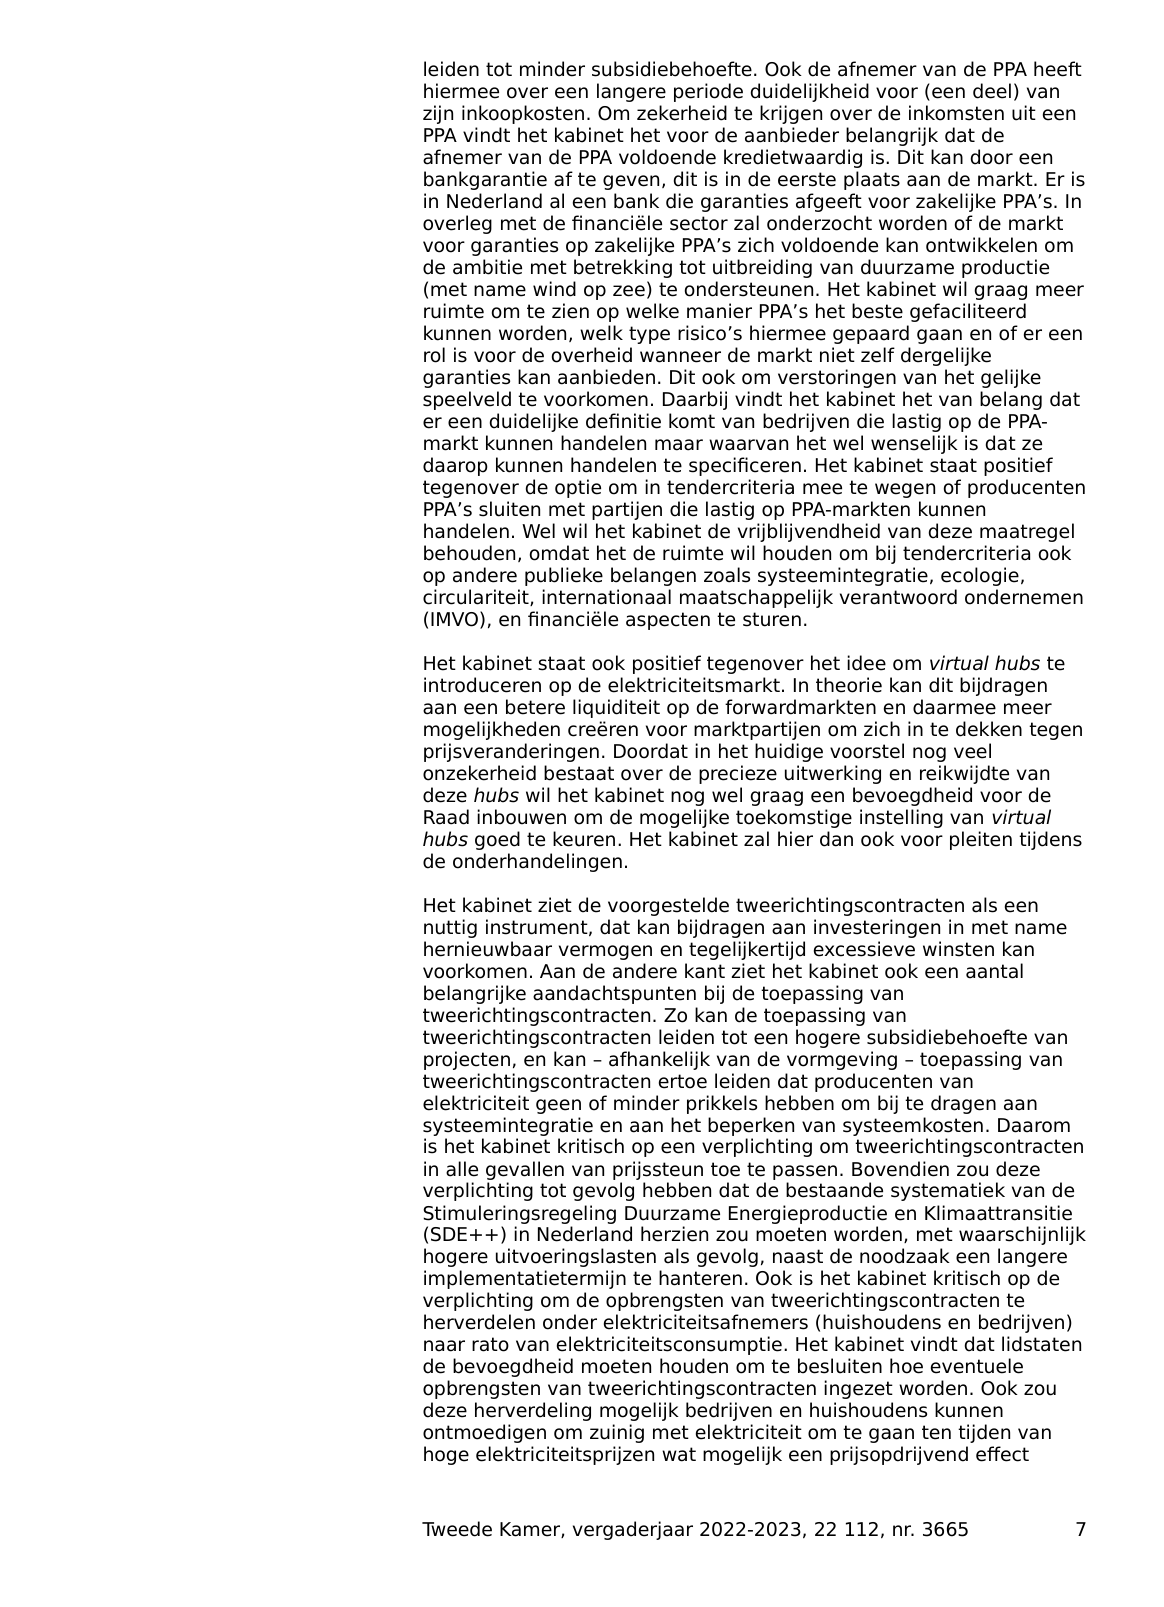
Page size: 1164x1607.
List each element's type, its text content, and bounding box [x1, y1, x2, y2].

text Het kabinet ziet de voorgestelde tweerichtingscontracten als een nuttig instrument, dat kan bijdragen aan investeringen in met name hernieuwbaar vermogen en tegelijkertijd excessieve winsten kan voorkomen. Aan de andere kant ziet het kabinet ook een aantal belangrijke aandachtspunten bij de toepassing van tweerichtingscontracten. Zo kan de toepassing van tweerichtingscontracten leiden tot een hogere subsidiebehoefte van projecten, en kan – afhankelijk van de vormgeving – toepassing van tweerichtingscontracten ertoe leiden dat producenten van elektriciteit geen of minder prikkels hebben om bij te dragen aan systeemintegratie en aan het beperken van systeemkosten. Daarom is het kabinet kritisch op een verplichting om tweerichtingscontracten in alle gevallen van prijssteun toe te passen. Bovendien zou deze verplichting tot gevolg hebben dat de bestaande systematiek van de Stimuleringsregeling Duurzame Energieproductie en Klimaattransitie (SDE++) in Nederland herzien zou moeten worden, met waarschijnlijk hogere uitvoeringslasten als gevolg, naast de noodzaak een langere implementatietermijn te hanteren. Ook is het kabinet kritisch op de verplichting om de opbrengsten van tweerichtingscontracten te herverdelen onder elektriciteitsafnemers (huishoudens en bedrijven) naar rato van elektriciteitsconsumptie. Het kabinet vindt dat lidstaten de bevoegdheid moeten houden om te besluiten hoe eventuele opbrengsten van tweerichtingscontracten ingezet worden. Ook zou deze herverdeling mogelijk bedrijven en huishoudens kunnen ontmoedigen om zuinig met elektriciteit om te gaan ten tijden van hoge elektriciteitsprijzen wat mogelijk een prijsopdrijvend effect [422, 895, 1087, 1466]
text Het kabinet staat ook positief tegenover het idee om virtual hubs te introduceren op de elektriciteitsmarkt. In theorie kan dit bijdragen aan een betere liquiditeit op de forwardmarkten en daarmee meer mogelijkheden creëren voor marktpartijen om zich in te dekken tegen prijsveranderingen. Doordat in het huidige voorstel nog veel onzekerheid bestaat over de precieze uitwerking en reikwijdte van deze hubs wil het kabinet nog wel graag een bevoegdheid voor de Raad inbouwen om de mogelijke toekomstige instelling van virtual hubs goed te keuren. Het kabinet zal hier dan ook voor pleiten tijdens de onderhandelingen. [422, 653, 1087, 872]
text leiden tot minder subsidiebehoefte. Ook de afnemer van de PPA heeft hiermee over een langere periode duidelijkheid voor (een deel) van zijn inkoopkosten. Om zekerheid te krijgen over de inkomsten uit een PPA vindt het kabinet het voor de aanbieder belangrijk dat de afnemer van de PPA voldoende kredietwaardig is. Dit kan door een bankgarantie af te geven, dit is in de eerste plaats aan de markt. Er is in Nederland al een bank die garanties afgeeft voor zakelijke PPA’s. In overleg met de financiële sector zal onderzocht worden of de markt voor garanties op zakelijke PPA’s zich voldoende kan ontwikkelen om de ambitie met betrekking tot uitbreiding van duurzame productie (met name wind op zee) te ondersteunen. Het kabinet wil graag meer ruimte om te zien op welke manier PPA’s het beste gefaciliteerd kunnen worden, welk type risico’s hiermee gepaard gaan en of er een rol is voor de overheid wanneer de markt niet zelf dergelijke garanties kan aanbieden. Dit ook om verstoringen van het gelijke speelveld te voorkomen. Daarbij vindt het kabinet het van belang dat er een duidelijke definitie komt van bedrijven die lastig op de PPA-markt kunnen handelen maar waarvan het wel wenselijk is dat ze daarop kunnen handelen te specificeren. Het kabinet staat positief tegenover de optie om in tendercriteria mee te wegen of producenten PPA’s sluiten met partijen die lastig op PPA-markten kunnen handelen. Wel wil het kabinet de vrijblijvendheid van deze maatregel behouden, omdat het de ruimte wil houden om bij tendercriteria ook op andere publieke belangen zoals systeemintegratie, ecologie, circulariteit, internationaal maatschappelijk verantwoord ondernemen (IMVO), en financiële aspecten te sturen. [422, 59, 1087, 631]
